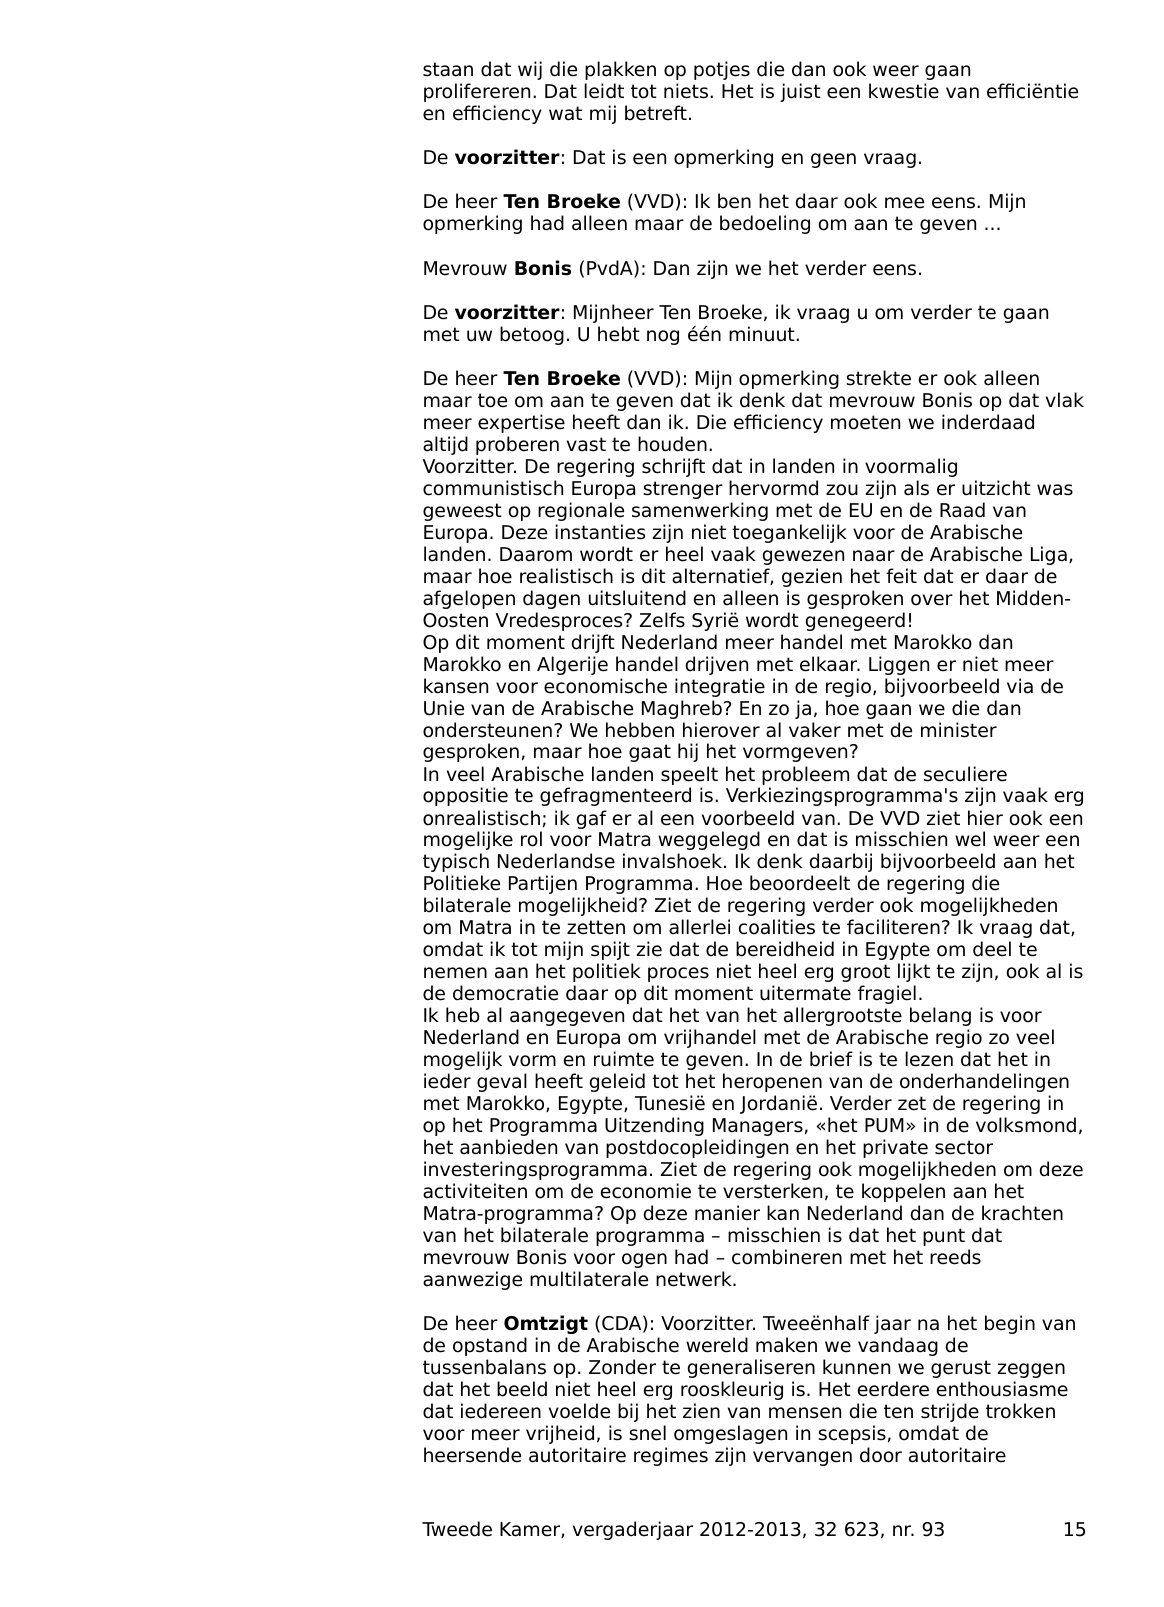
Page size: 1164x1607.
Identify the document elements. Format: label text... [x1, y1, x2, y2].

text Voorzitter. De regering schrijft dat in landen in voormalig communistisch Europa strenger hervormd zou zijn als er uitzicht was geweest op regionale samenwerking met de EU en de Raad van Europa. Deze instanties zijn niet toegankelijk voor de Arabische landen. Daarom wordt er heel vaak gewezen naar de Arabische Liga, maar hoe realistisch is dit alternatief, gezien het feit dat er daar de afgelopen dagen uitsluitend en alleen is gesproken over het Midden-Oosten Vredesproces? Zelfs Syrië wordt genegeerd! [422, 456, 1087, 632]
text In veel Arabische landen speelt het probleem dat de seculiere oppositie te gefragmenteerd is. Verkiezingsprogramma's zijn vaak erg onrealistisch; ik gaf er al een voorbeeld van. De VVD ziet hier ook een mogelijke rol voor Matra weggelegd en dat is misschien wel weer een typisch Nederlandse invalshoek. Ik denk daarbij bijvoorbeeld aan het Politieke Partijen Programma. Hoe beoordeelt de regering die bilaterale mogelijkheid? Ziet de regering verder ook mogelijkheden om Matra in te zetten om allerlei coalities te faciliteren? Ik vraag dat, omdat ik tot mijn spijt zie dat de bereidheid in Egypte om deel te nemen aan het politiek proces niet heel erg groot lijkt te zijn, ook al is de democratie daar op dit moment uitermate fragiel. [422, 763, 1087, 1005]
text Op dit moment drijft Nederland meer handel met Marokko dan Marokko en Algerije handel drijven met elkaar. Liggen er niet meer kansen voor economische integratie in de regio, bijvoorbeeld via de Unie van de Arabische Maghreb? En zo ja, hoe gaan we die dan ondersteunen? We hebben hierover al vaker met de minister gesproken, maar hoe gaat hij het vormgeven? [422, 632, 1087, 763]
text De heer Ten Broeke (VVD): Ik ben het daar ook mee eens. Mijn opmerking had alleen maar de bedoeling om aan te geven ... [422, 191, 1087, 235]
text De voorzitter: Dat is een opmerking en geen vraag. [422, 147, 1087, 169]
text Mevrouw Bonis (PvdA): Dan zijn we het verder eens. [422, 257, 1087, 279]
text De heer Ten Broeke (VVD): Mijn opmerking strekte er ook alleen maar toe om aan te geven dat ik denk dat mevrouw Bonis op dat vlak meer expertise heeft dan ik. Die efficiency moeten we inderdaad altijd proberen vast te houden. [422, 368, 1087, 456]
text staan dat wij die plakken op potjes die dan ook weer gaan prolifereren. Dat leidt tot niets. Het is juist een kwestie van efficiëntie en efficiency wat mij betreft. [422, 59, 1087, 125]
text De heer Omtzigt (CDA): Voorzitter. Tweeënhalf jaar na het begin van de opstand in de Arabische wereld maken we vandaag de tussenbalans op. Zonder te generaliseren kunnen we gerust zeggen dat het beeld niet heel erg rooskleurig is. Het eerdere enthousiasme dat iedereen voelde bij het zien van mensen die ten strijde trokken voor meer vrijheid, is snel omgeslagen in scepsis, omdat de heersende autoritaire regimes zijn vervangen door autoritaire [422, 1313, 1087, 1467]
text De voorzitter: Mijnheer Ten Broeke, ik vraag u om verder te gaan met uw betoog. U hebt nog één minuut. [422, 302, 1087, 346]
text Ik heb al aangegeven dat het van het allergrootste belang is voor Nederland en Europa om vrijhandel met de Arabische regio zo veel mogelijk vorm en ruimte te geven. In de brief is te lezen dat het in ieder geval heeft geleid tot het heropenen van de onderhandelingen met Marokko, Egypte, Tunesië en Jordanië. Verder zet de regering in op het Programma Uitzending Managers, «het PUM» in de volksmond, het aanbieden van postdocopleidingen en het private sector investeringsprogramma. Ziet de regering ook mogelijkheden om deze activiteiten om de economie te versterken, te koppelen aan het Matra-programma? Op deze manier kan Nederland dan de krachten van het bilaterale programma – misschien is dat het punt dat mevrouw Bonis voor ogen had – combineren met het reeds aanwezige multilaterale netwerk. [422, 1005, 1087, 1291]
